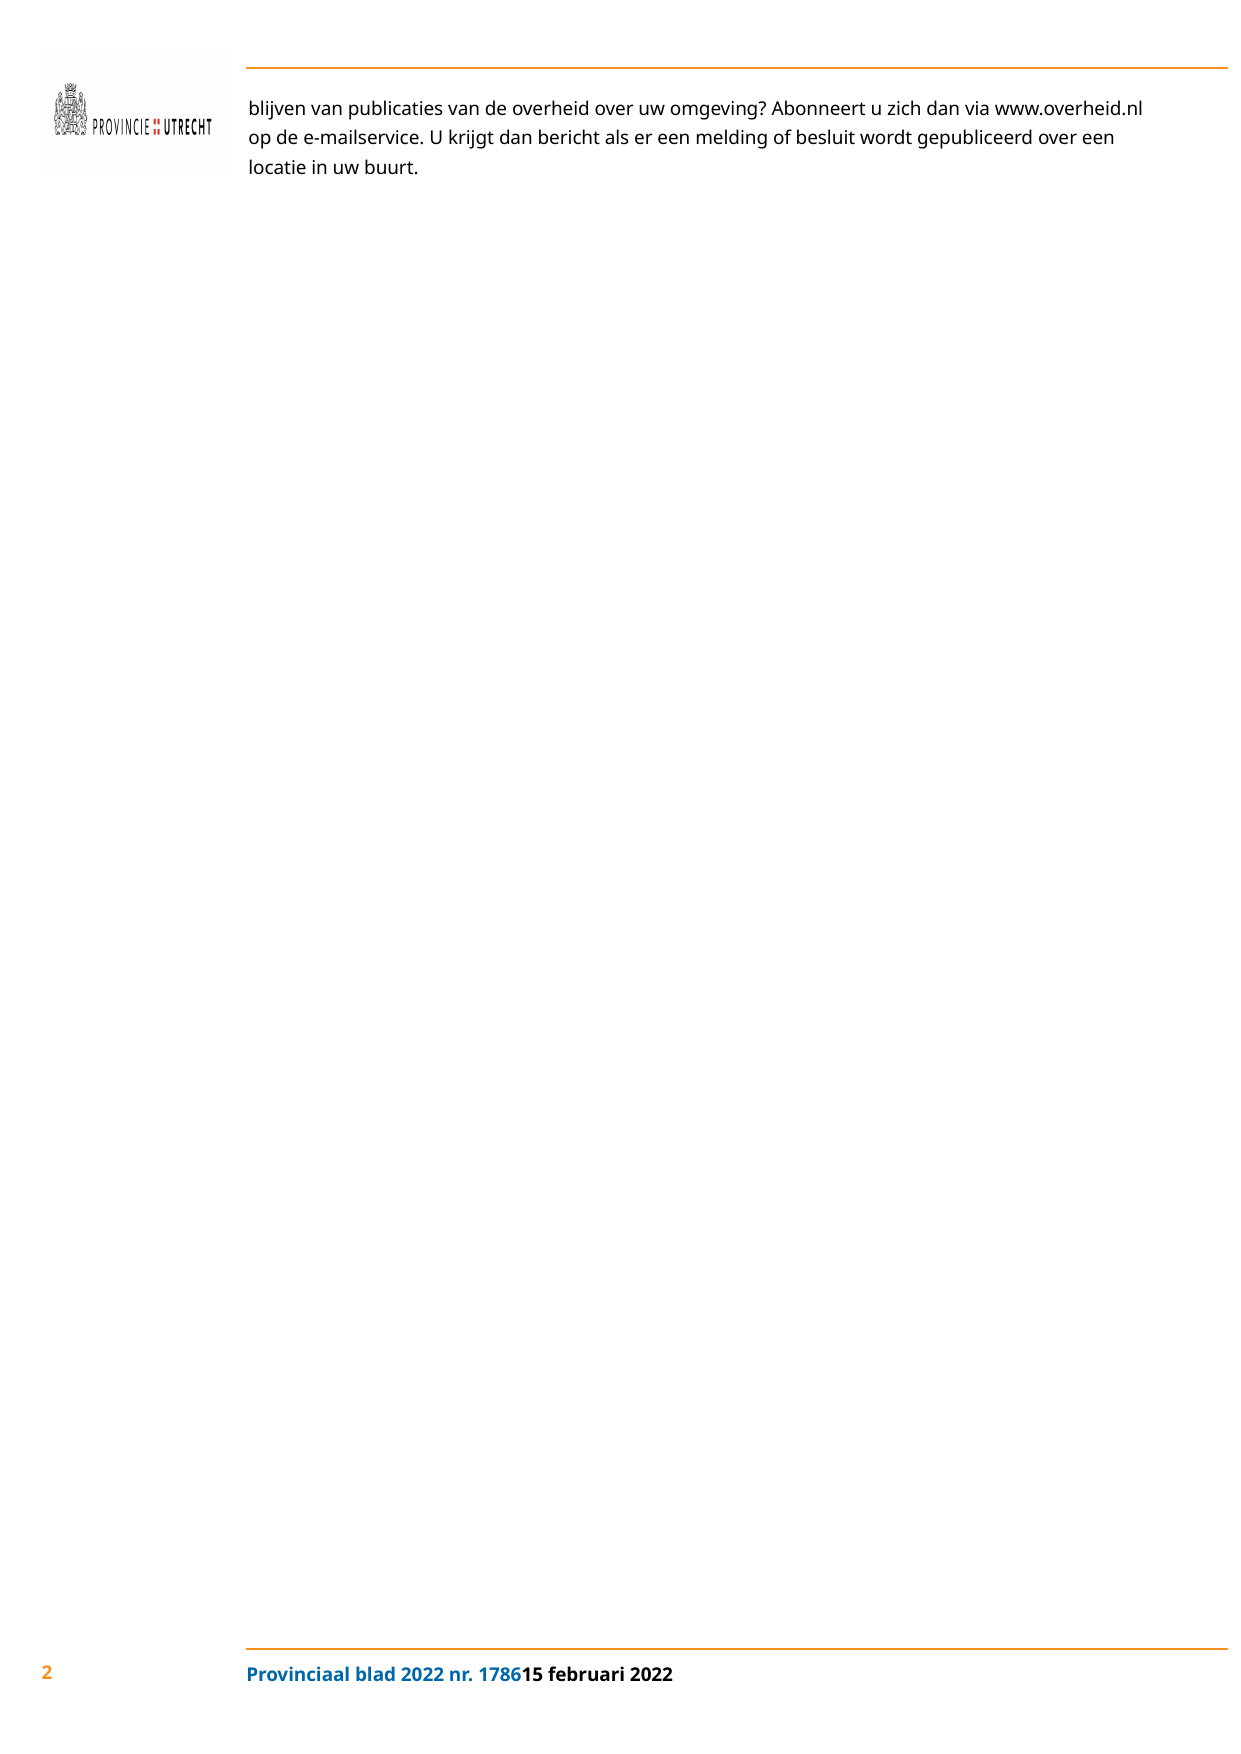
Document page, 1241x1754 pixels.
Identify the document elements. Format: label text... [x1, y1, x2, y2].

text blijven van publicaties van de overheid over uw omgeving? Abonneert u zich dan via www.overheid.nl op de e-mailservice. U krijgt dan bericht als er een melding of besluit wordt gepubliceerd over een locatie in uw buurt. [248, 95, 1152, 180]
picture [41, 47, 231, 172]
